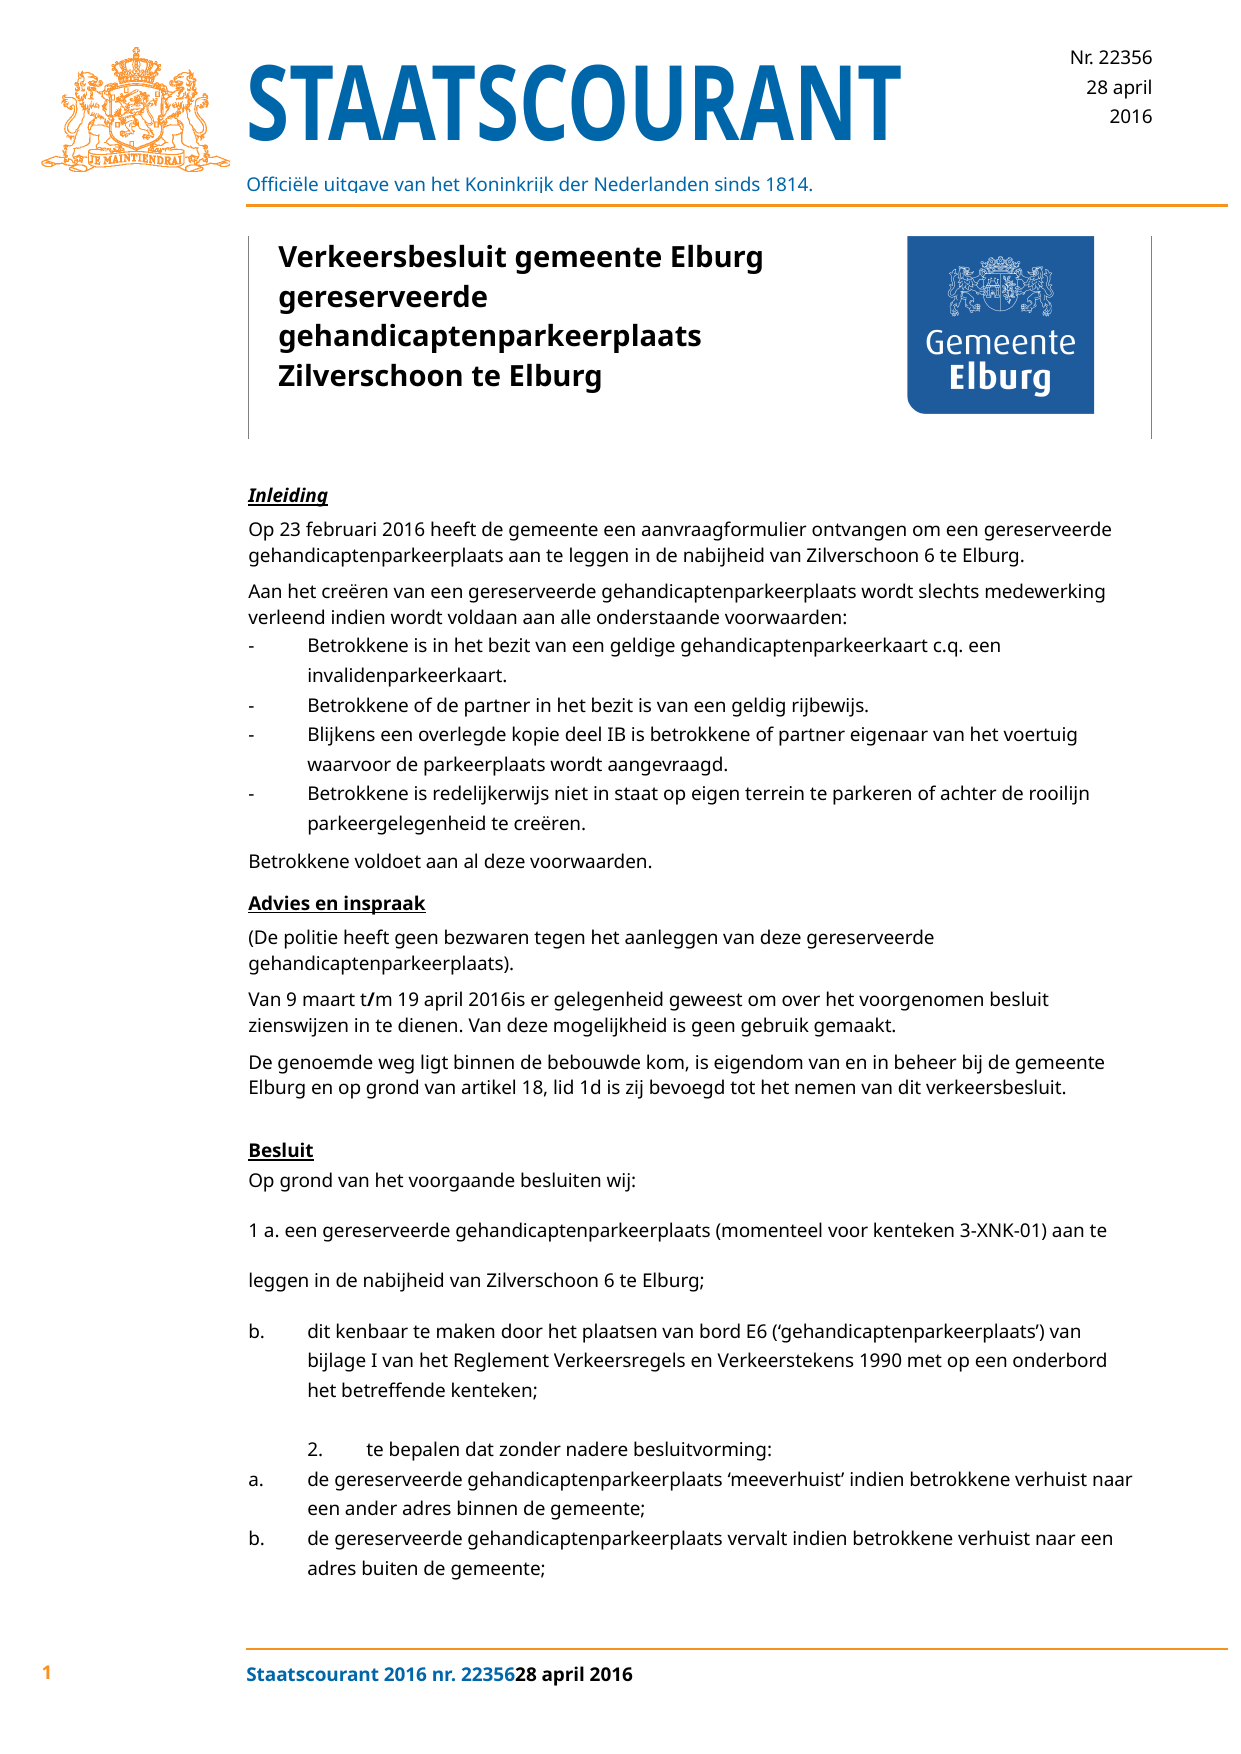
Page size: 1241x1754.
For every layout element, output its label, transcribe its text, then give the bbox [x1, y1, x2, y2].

picture [41, 47, 231, 172]
list Betrokkene is in het bezit van een geldige gehandicaptenparkeerkaart c.q. een invalidenparkeerkaart. [248, 633, 1152, 688]
text Aan het creëren van een gereserveerde gehandicaptenparkeerplaats wordt slechts medewerking verleend indien wordt voldaan aan alle onderstaande voorwaarden: [248, 579, 1152, 630]
table_header Verkeersbesluit gemeente Elburg gereserveerde gehandicaptenparkeerplaats Zilverschoon te Elburg [249, 236, 850, 439]
list Betrokkene is redelijkerwijs niet in staat op eigen terrein te parkeren of achter de rooilijn parkeergelegenheid te creëren. [248, 781, 1152, 836]
list de gereserveerde gehandicaptenparkeerplaats ‘meeverhuist’ indien betrokkene verhuist naar een ander adres binnen de gemeente; [248, 1466, 1152, 1521]
list Blijkens een overlegde kopie deel IB is betrokkene of partner eigenaar van het voertuig waarvoor de parkeerplaats wordt aangevraagd. [248, 721, 1152, 777]
list Betrokkene of de partner in het bezit is van een geldig rijbewijs. [248, 692, 1152, 718]
table_header [850, 236, 907, 413]
text De genoemde weg ligt binnen de bebouwde kom, is eigendom van en in beheer bij de gemeente Elburg en op grond van artikel 18, lid 1d is zij bevoegd tot het nemen van dit verkeersbesluit. [248, 1049, 1152, 1100]
text 1 a. een gereserveerde gehandicaptenparkeerplaats (momenteel voor kenteken 3-XNK-01) aan te [248, 1217, 1152, 1243]
list dit kenbaar te maken door het plaatsen van bord E6 (‘gehandicaptenparkeerplaats’) van [248, 1318, 1152, 1344]
list de gereserveerde gehandicaptenparkeerplaats vervalt indien betrokkene verhuist naar een adres buiten de gemeente; [248, 1525, 1152, 1581]
text Advies en inspraak [248, 890, 1152, 916]
list te bepalen dat zonder nadere besluitvorming: [307, 1436, 1152, 1462]
text Op 23 februari 2016 heeft de gemeente een aanvraagformulier ontvangen om een gereserveerde gehandicaptenparkeerplaats aan te leggen in de nabijheid van Zilverschoon 6 te Elburg. [248, 516, 1152, 568]
table_header [850, 414, 1151, 439]
text Betrokkene voldoet aan al deze voorwaarden. [248, 848, 1152, 874]
list bijlage I van het Reglement Verkeersregels en Verkeerstekens 1990 met op een onderbord [248, 1348, 1152, 1373]
table_header [1095, 236, 1151, 413]
list het betreffende kenteken; [248, 1377, 1152, 1403]
text leggen in de nabijheid van Zilverschoon 6 te Elburg; [248, 1268, 1152, 1293]
text Op grond van het voorgaande besluiten wij: [248, 1167, 1152, 1193]
text (De politie heeft geen bezwaren tegen het aanleggen van deze gereserveerde gehandicaptenparkeerplaats). [248, 924, 1152, 976]
text Inleiding [248, 482, 1152, 508]
picture [907, 236, 1095, 414]
text Besluit [248, 1137, 1152, 1163]
text Van 9 maart t/m 19 april 2016is er gelegenheid geweest om over het voorgenomen besluit zienswijzen in te dienen. Van deze mogelijkheid is geen gebruik gemaakt. [248, 986, 1152, 1038]
